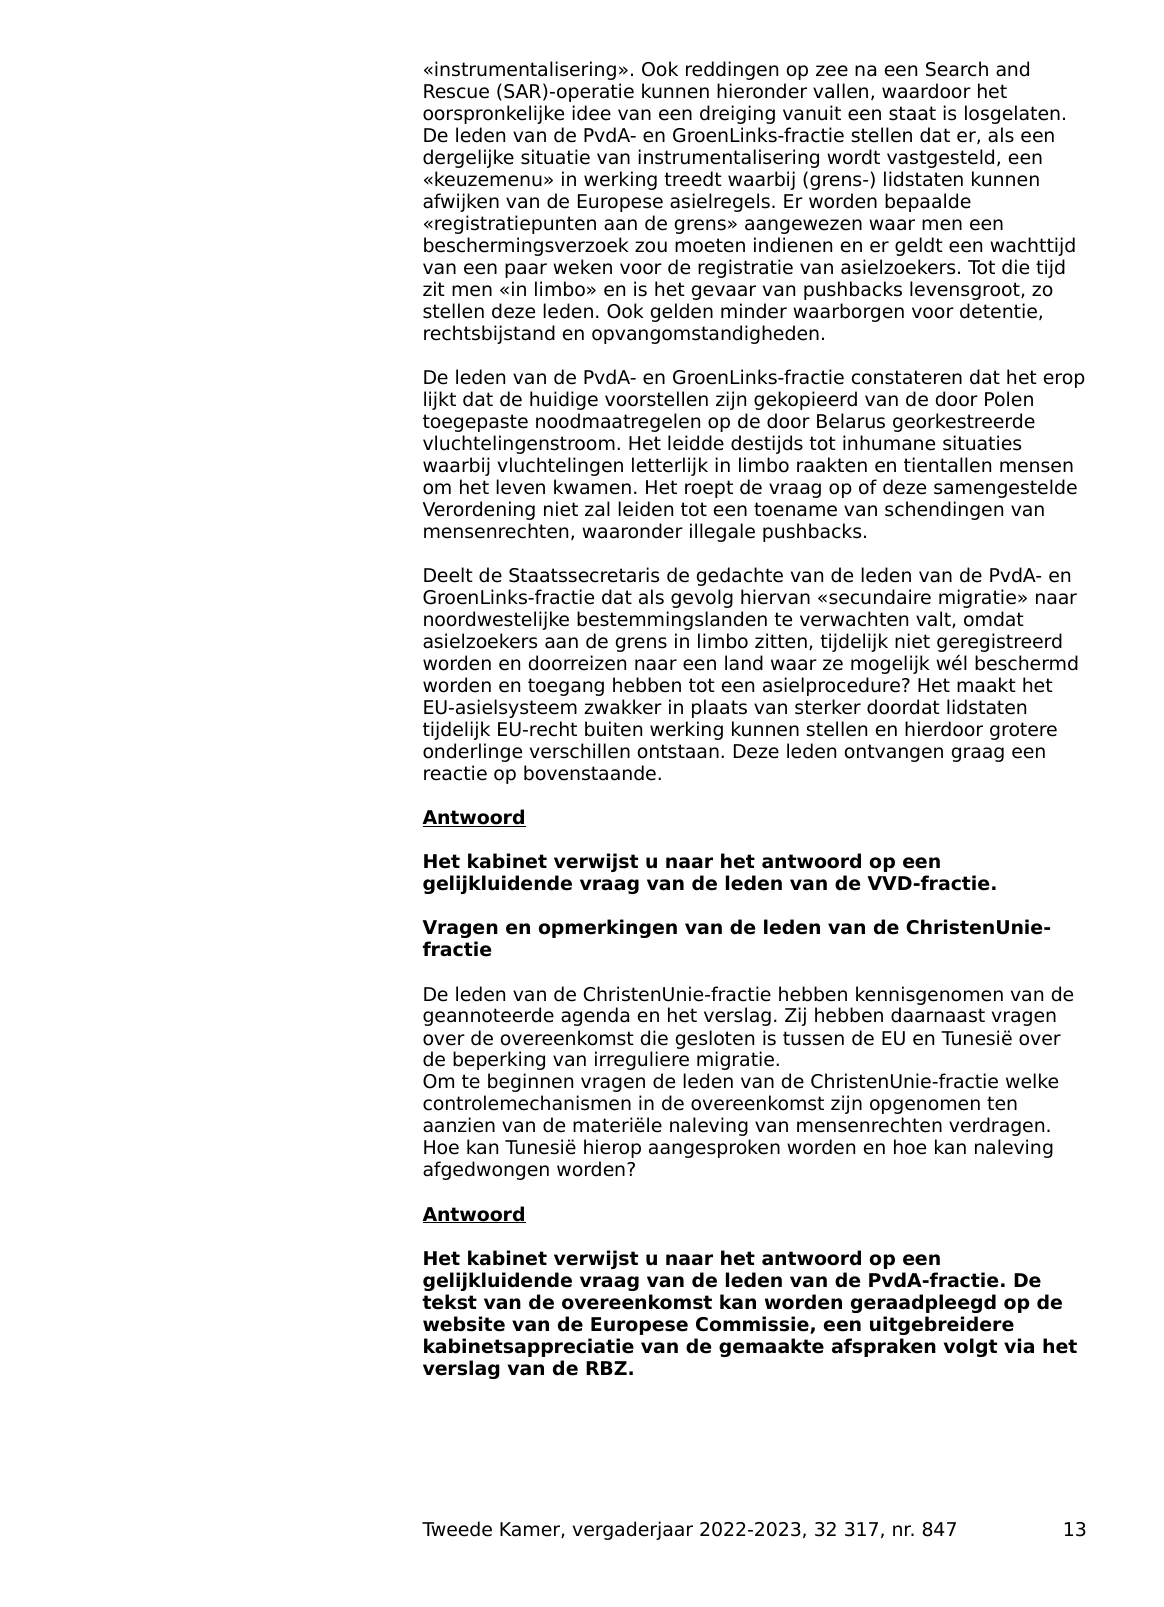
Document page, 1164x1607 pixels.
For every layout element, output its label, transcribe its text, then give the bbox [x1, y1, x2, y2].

text De leden van de PvdA- en GroenLinks-fractie constateren dat het erop lijkt dat de huidige voorstellen zijn gekopieerd van de door Polen toegepaste noodmaatregelen op de door Belarus georkestreerde vluchtelingenstroom. Het leidde destijds tot inhumane situaties waarbij vluchtelingen letterlijk in limbo raakten en tientallen mensen om het leven kwamen. Het roept de vraag op of deze samengestelde Verordening niet zal leiden tot een toename van schendingen van mensenrechten, waaronder illegale pushbacks. [422, 367, 1087, 543]
subtitle Vragen en opmerkingen van de leden van de ChristenUnie-fractie [422, 917, 1087, 961]
subtitle Antwoord [422, 1203, 1087, 1225]
text De leden van de ChristenUnie-fractie hebben kennisgenomen van de geannoteerde agenda en het verslag. Zij hebben daarnaast vragen over de overeenkomst die gesloten is tussen de EU en Tunesië over de beperking van irreguliere migratie. [422, 983, 1087, 1071]
text Deelt de Staatssecretaris de gedachte van de leden van de PvdA- en GroenLinks-fractie dat als gevolg hiervan «secundaire migratie» naar noordwestelijke bestemmingslanden te verwachten valt, omdat asielzoekers aan de grens in limbo zitten, tijdelijk niet geregistreerd worden en doorreizen naar een land waar ze mogelijk wél beschermd worden en toegang hebben tot een asielprocedure? Het maakt het EU-asielsysteem zwakker in plaats van sterker doordat lidstaten tijdelijk EU-recht buiten werking kunnen stellen en hierdoor grotere onderlinge verschillen ontstaan. Deze leden ontvangen graag een reactie op bovenstaande. [422, 565, 1087, 785]
subtitle Antwoord [422, 807, 1087, 829]
text Om te beginnen vragen de leden van de ChristenUnie-fractie welke controlemechanismen in de overeenkomst zijn opgenomen ten aanzien van de materiële naleving van mensenrechten verdragen. Hoe kan Tunesië hierop aangesproken worden en hoe kan naleving afgedwongen worden? [422, 1071, 1087, 1181]
text Het kabinet verwijst u naar het antwoord op een gelijkluidende vraag van de leden van de VVD-fractie. [422, 851, 1087, 895]
text «instrumentalisering». Ook reddingen op zee na een Search and Rescue (SAR)-operatie kunnen hieronder vallen, waardoor het oorspronkelijke idee van een dreiging vanuit een staat is losgelaten. [422, 59, 1087, 125]
text De leden van de PvdA- en GroenLinks-fractie stellen dat er, als een dergelijke situatie van instrumentalisering wordt vastgesteld, een «keuzemenu» in werking treedt waarbij (grens-) lidstaten kunnen afwijken van de Europese asielregels. Er worden bepaalde «registratiepunten aan de grens» aangewezen waar men een beschermingsverzoek zou moeten indienen en er geldt een wachttijd van een paar weken voor de registratie van asielzoekers. Tot die tijd zit men «in limbo» en is het gevaar van pushbacks levensgroot, zo stellen deze leden. Ook gelden minder waarborgen voor detentie, rechtsbijstand en opvangomstandigheden. [422, 125, 1087, 345]
text Het kabinet verwijst u naar het antwoord op een gelijkluidende vraag van de leden van de PvdA-fractie. De tekst van de overeenkomst kan worden geraadpleegd op de website van de Europese Commissie, een uitgebreidere kabinetsappreciatie van de gemaakte afspraken volgt via het verslag van de RBZ. [422, 1248, 1087, 1379]
